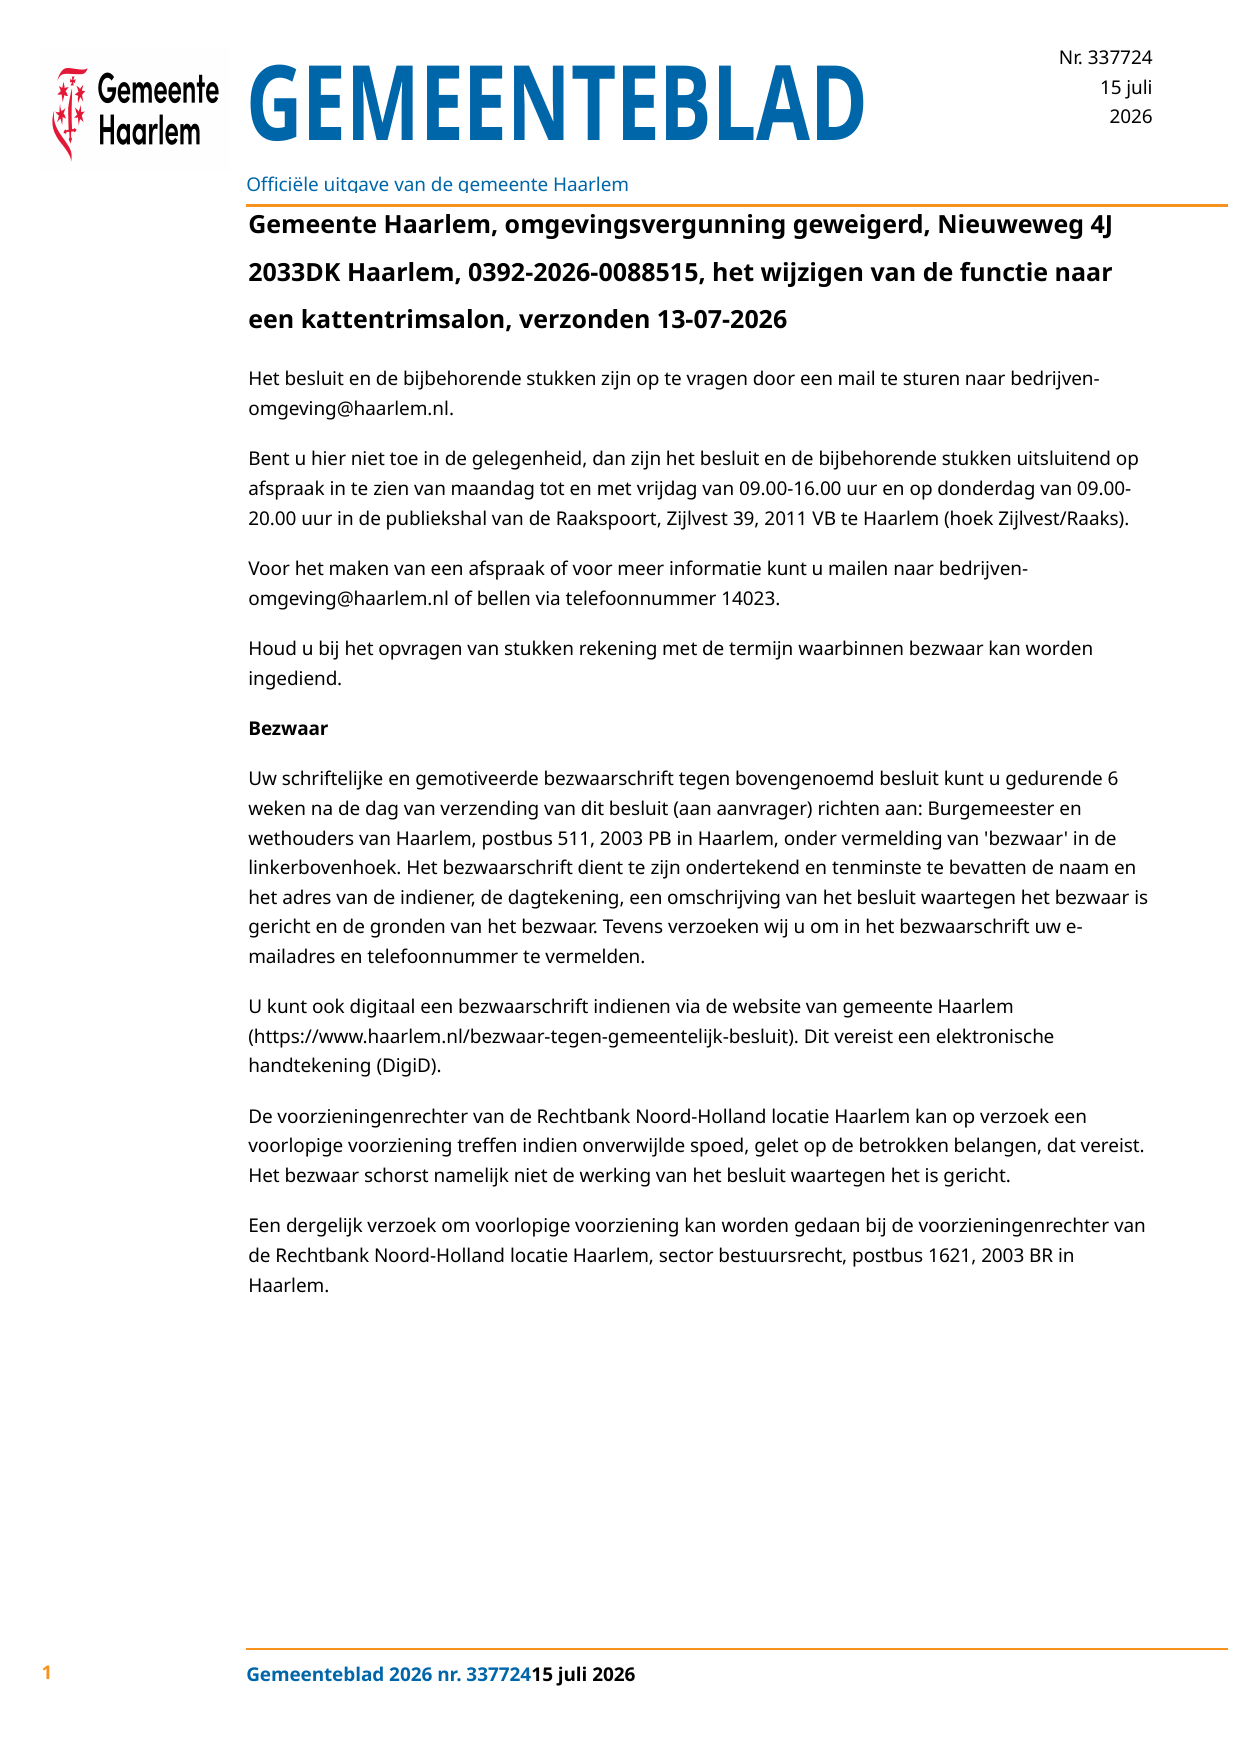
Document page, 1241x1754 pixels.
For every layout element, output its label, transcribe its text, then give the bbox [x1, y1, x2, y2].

text Gemeente Haarlem, omgevingsvergunning geweigerd, Nieuweweg 4J 2033DK Haarlem, 0392-2026-0088515, het wijzigen van de functie naar een kattentrimsalon, verzonden 13-07-2026 [248, 207, 1152, 336]
text Uw schriftelijke en gemotiveerde bezwaarschrift tegen bovengenoemd besluit kunt u gedurende 6 weken na de dag van verzending van dit besluit (aan aanvrager) richten aan: Burgemeester en wethouders van Haarlem, postbus 511, 2003 PB in Haarlem, onder vermelding van 'bezwaar' in de linkerbovenhoek. Het bezwaarschrift dient te zijn ondertekend en tenminste te bevatten de naam en het adres van de indiener, de dagtekening, een omschrijving van het besluit waartegen het bezwaar is gericht en de gronden van het bezwaar. Tevens verzoeken wij u om in het bezwaarschrift uw e-mailadres en telefoonnummer te vermelden. [248, 766, 1152, 969]
text De voorzieningenrechter van de Rechtbank Noord-Holland locatie Haarlem kan op verzoek een voorlopige voorziening treffen indien onverwijlde spoed, gelet op de betrokken belangen, dat vereist. Het bezwaar schorst namelijk niet de werking van het besluit waartegen het is gericht. [248, 1103, 1152, 1188]
text Voor het maken van een afspraak of voor meer informatie kunt u mailen naar bedrijven-omgeving@haarlem.nl of bellen via telefoonnummer 14023. [248, 555, 1152, 610]
text Het besluit en de bijbehorende stukken zijn op te vragen door een mail te sturen naar bedrijven-omgeving@haarlem.nl. [248, 366, 1152, 421]
text Bent u hier niet toe in de gelegenheid, dan zijn het besluit en de bijbehorende stukken uitsluitend op afspraak in te zien van maandag tot en met vrijdag van 09.00-16.00 uur en op donderdag van 09.00-20.00 uur in de publiekshal van de Raakspoort, Zijlvest 39, 2011 VB te Haarlem (hoek Zijlvest/Raaks). [248, 446, 1152, 530]
text Houd u bij het opvragen van stukken rekening met de termijn waarbinnen bezwaar kan worden ingediend. [248, 635, 1152, 690]
text Een dergelijk verzoek om voorlopige voorziening kan worden gedaan bij de voorzieningenrechter van de Rechtbank Noord-Holland locatie Haarlem, sector bestuursrecht, postbus 1621, 2003 BR in Haarlem. [248, 1213, 1152, 1297]
text Bezwaar [248, 715, 1152, 741]
picture [41, 47, 231, 172]
text U kunt ook digitaal een bezwaarschrift indienen via de website van gemeente Haarlem (https://www.haarlem.nl/bezwaar-tegen-gemeentelijk-besluit). Dit vereist een elektronische handtekening (DigiD). [248, 993, 1152, 1078]
